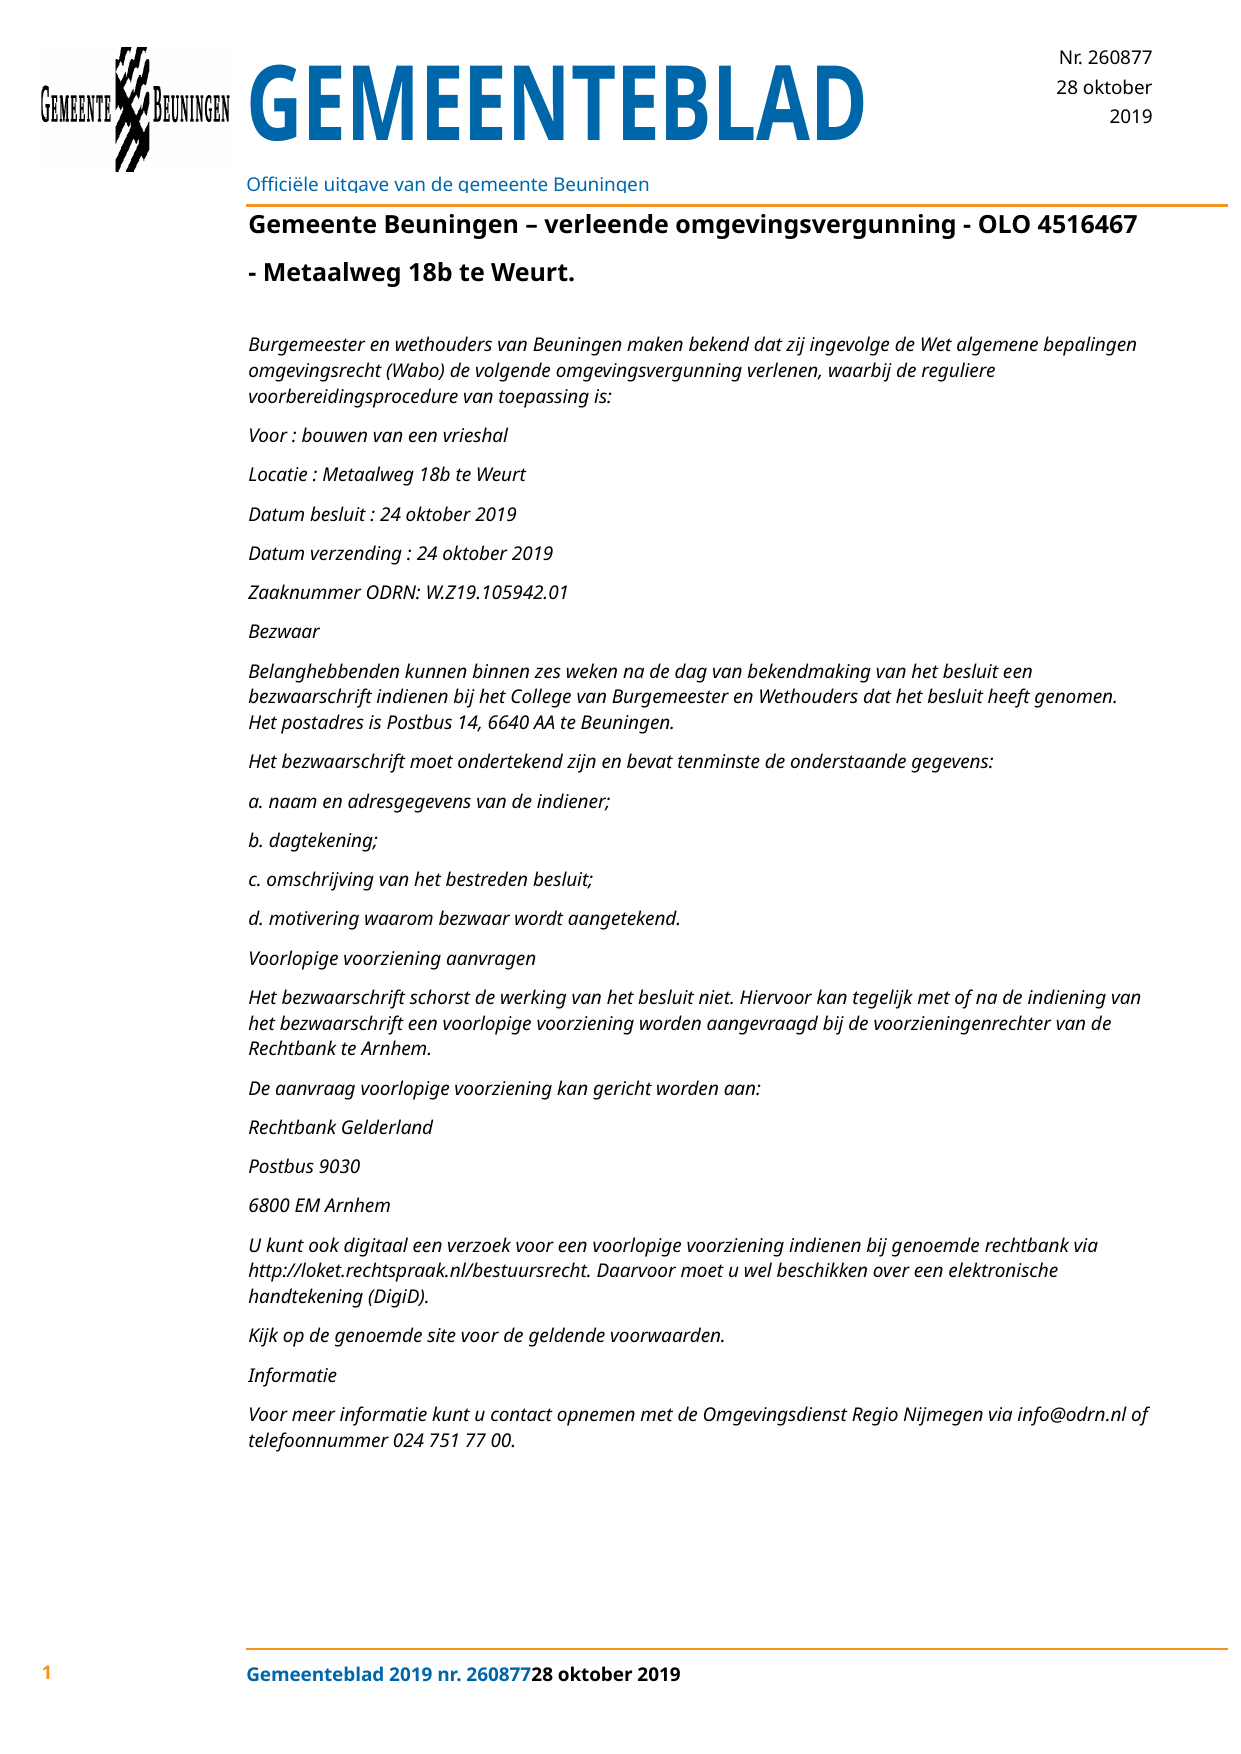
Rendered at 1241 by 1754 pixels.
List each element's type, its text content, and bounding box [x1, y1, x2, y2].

text a. naam en adresgegevens van de indiener; [248, 788, 1152, 813]
text 6800 EM Arnhem [248, 1193, 1152, 1218]
text b. dagtekening; [248, 827, 1152, 853]
text Rechtbank Gelderland [248, 1114, 1152, 1140]
text Datum besluit : 24 oktober 2019 [248, 501, 1152, 526]
text Voor meer informatie kunt u contact opnemen met de Omgevingsdienst Regio Nijmegen via info@odrn.nl of telefoonnummer 024 751 77 00. [248, 1401, 1152, 1453]
text Datum verzending : 24 oktober 2019 [248, 540, 1152, 566]
text Kijk op de genoemde site voor de geldende voorwaarden. [248, 1323, 1152, 1348]
text Gemeente Beuningen – verleende omgevingsvergunning - OLO 4516467 - Metaalweg 18b te Weurt. [248, 207, 1152, 288]
text U kunt ook digitaal een verzoek voor een voorlopige voorziening indienen bij genoemde rechtbank via http://loket.rechtspraak.nl/bestuursrecht. Daarvoor moet u wel beschikken over een elektronische handtekening (DigiD). [248, 1232, 1152, 1309]
text Postbus 9030 [248, 1153, 1152, 1179]
text Het bezwaarschrift schorst de werking van het besluit niet. Hiervoor kan tegelijk met of na de indiening van het bezwaarschrift een voorlopige voorziening worden aangevraagd bij de voorzieningenrechter van de Rechtbank te Arnhem. [248, 984, 1152, 1061]
text c. omschrijving van het bestreden besluit; [248, 866, 1152, 892]
text Informatie [248, 1362, 1152, 1388]
text Bezwaar [248, 618, 1152, 644]
text Belanghebbenden kunnen binnen zes weken na de dag van bekendmaking van het besluit een bezwaarschrift indienen bij het College van Burgemeester en Wethouders dat het besluit heeft genomen. Het postadres is Postbus 14, 6640 AA te Beuningen. [248, 658, 1152, 735]
text Voor : bouwen van een vrieshal [248, 422, 1152, 448]
text Locatie : Metaalweg 18b te Weurt [248, 461, 1152, 487]
text Voorlopige voorziening aanvragen [248, 945, 1152, 971]
text Burgemeester en wethouders van Beuningen maken bekend dat zij ingevolge de Wet algemene bepalingen omgevingsrecht (Wabo) de volgende omgevingsvergunning verlenen, waarbij de reguliere voorbereidingsprocedure van toepassing is: [248, 331, 1152, 409]
text d. motivering waarom bezwaar wordt aangetekend. [248, 906, 1152, 931]
text Het bezwaarschrift moet ondertekend zijn en bevat tenminste de onderstaande gegevens: [248, 748, 1152, 774]
picture [41, 47, 231, 172]
text Zaaknummer ODRN: W.Z19.105942.01 [248, 579, 1152, 605]
text De aanvraag voorlopige voorziening kan gericht worden aan: [248, 1075, 1152, 1101]
